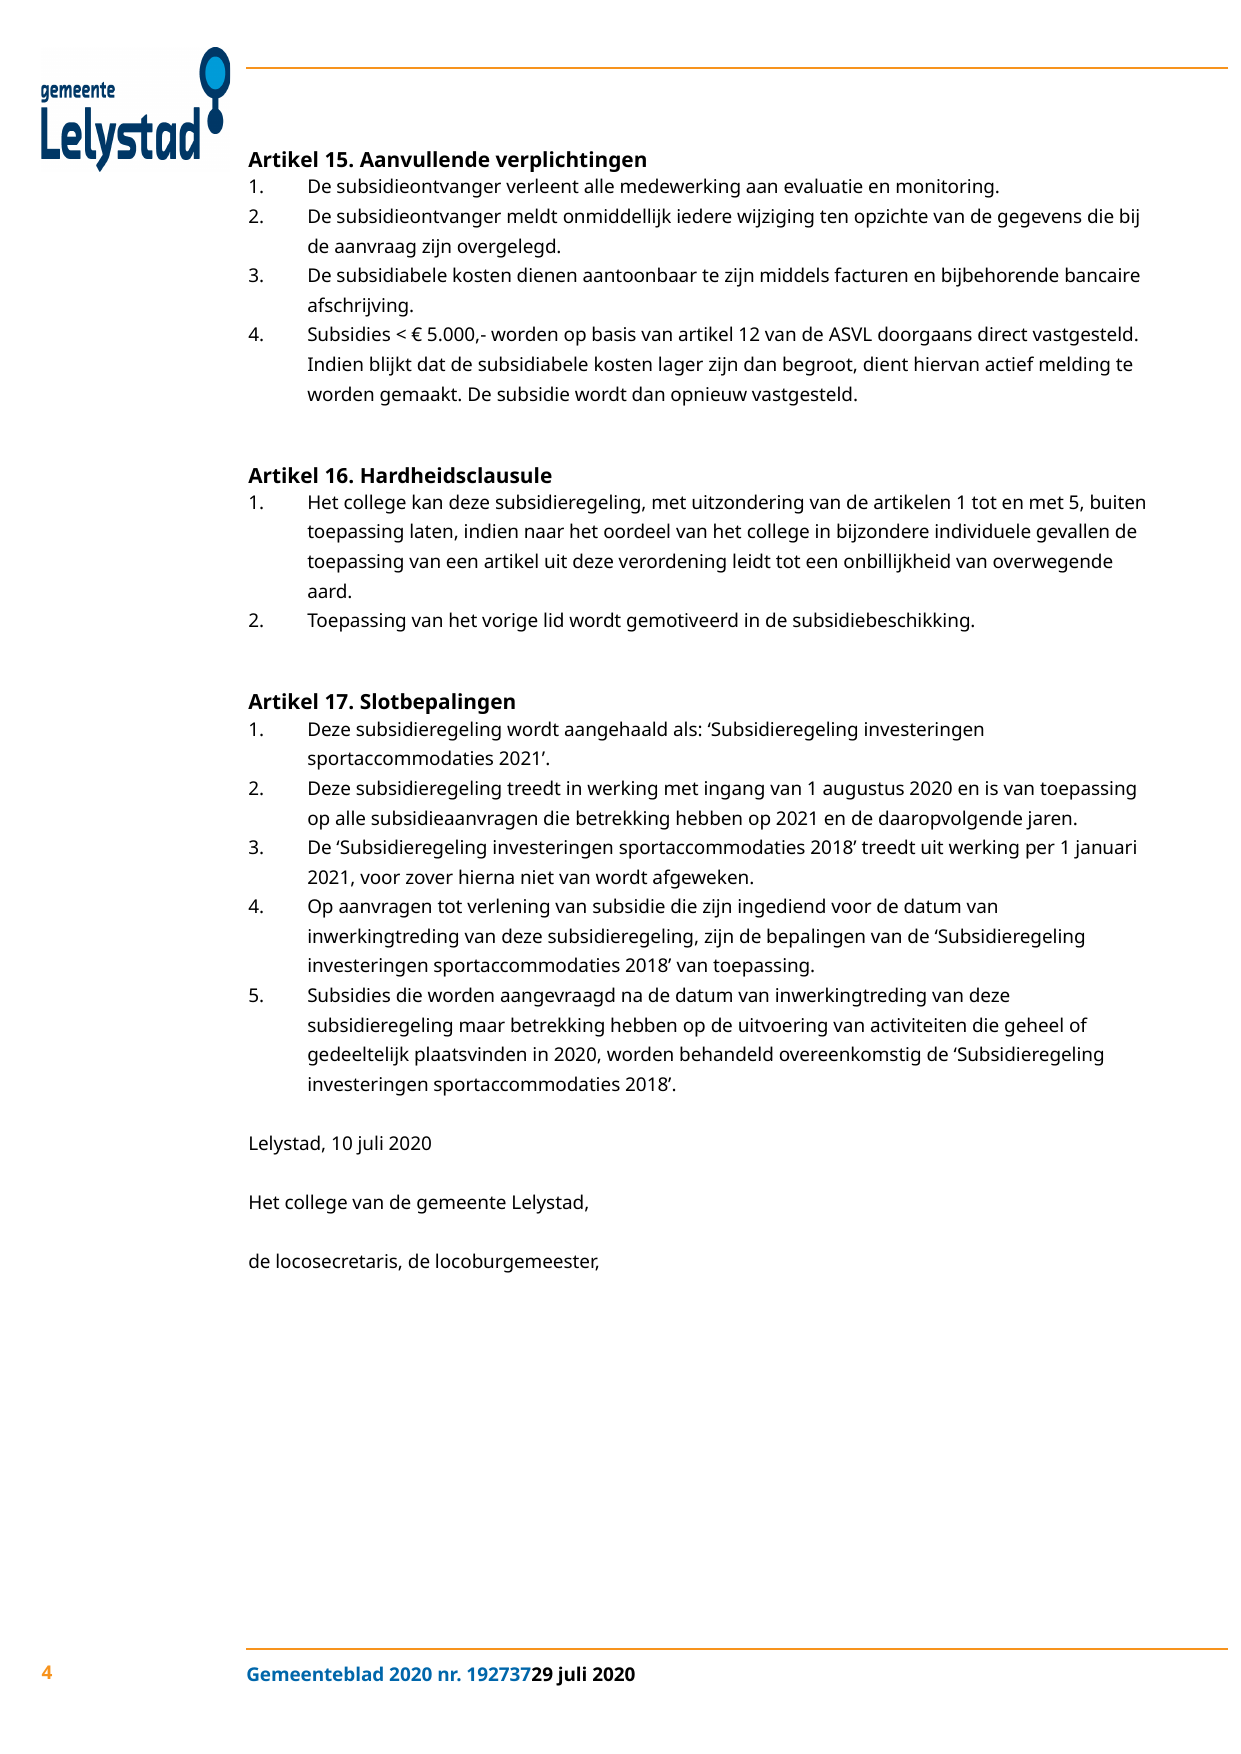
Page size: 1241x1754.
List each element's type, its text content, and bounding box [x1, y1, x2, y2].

list Deze subsidieregeling wordt aangehaald als: ‘Subsidieregeling investeringen sportaccommodaties 2021’. [248, 716, 1152, 771]
picture [41, 47, 231, 172]
list Subsidies < € 5.000,- worden op basis van artikel 12 van de ASVL doorgaans direct vastgesteld. Indien blijkt dat de subsidiabele kosten lager zijn dan begroot, dient hiervan actief melding te worden gemaakt. De subsidie wordt dan opnieuw vastgesteld. [248, 322, 1152, 406]
list Toepassing van het vorige lid wordt gemotiveerd in de subsidiebeschikking. [248, 607, 1152, 633]
text Artikel 16. Hardheidsclausule [248, 461, 1152, 489]
text Het college van de gemeente Lelystad, [248, 1189, 1152, 1215]
list Op aanvragen tot verlening van subsidie die zijn ingediend voor de datum van inwerkingtreding van deze subsidieregeling, zijn de bepalingen van de ‘Subsidieregeling investeringen sportaccommodaties 2018’ van toepassing. [248, 893, 1152, 978]
list Deze subsidieregeling treedt in werking met ingang van 1 augustus 2020 en is van toepassing op alle subsidieaanvragen die betrekking hebben op 2021 en de daaropvolgende jaren. [248, 775, 1152, 830]
text Lelystad, 10 juli 2020 [248, 1130, 1152, 1156]
text de locosecretaris, de locoburgemeester, [248, 1248, 1152, 1274]
list Het college kan deze subsidieregeling, met uitzondering van de artikelen 1 tot en met 5, buiten toepassing laten, indien naar het oordeel van het college in bijzondere individuele gevallen de toepassing van een artikel uit deze verordening leidt tot een onbillijkheid van overwegende aard. [248, 489, 1152, 604]
list De subsidieontvanger verleent alle medewerking aan evaluatie en monitoring. [248, 174, 1152, 199]
list De subsidiabele kosten dienen aantoonbaar te zijn middels facturen en bijbehorende bancaire afschrijving. [248, 262, 1152, 318]
text Artikel 17. Slotbepalingen [248, 687, 1152, 716]
list Subsidies die worden aangevraagd na de datum van inwerkingtreding van deze subsidieregeling maar betrekking hebben op de uitvoering van activiteiten die geheel of gedeeltelijk plaatsvinden in 2020, worden behandeld overeenkomstig de ‘Subsidieregeling investeringen sportaccommodaties 2018’. [248, 982, 1152, 1097]
text Artikel 15. Aanvullende verplichtingen [248, 145, 1152, 174]
list De subsidieontvanger meldt onmiddellijk iedere wijziging ten opzichte van de gegevens die bij de aanvraag zijn overgelegd. [248, 203, 1152, 258]
list De ‘Subsidieregeling investeringen sportaccommodaties 2018’ treedt uit werking per 1 januari 2021, voor zover hierna niet van wordt afgeweken. [248, 834, 1152, 889]
